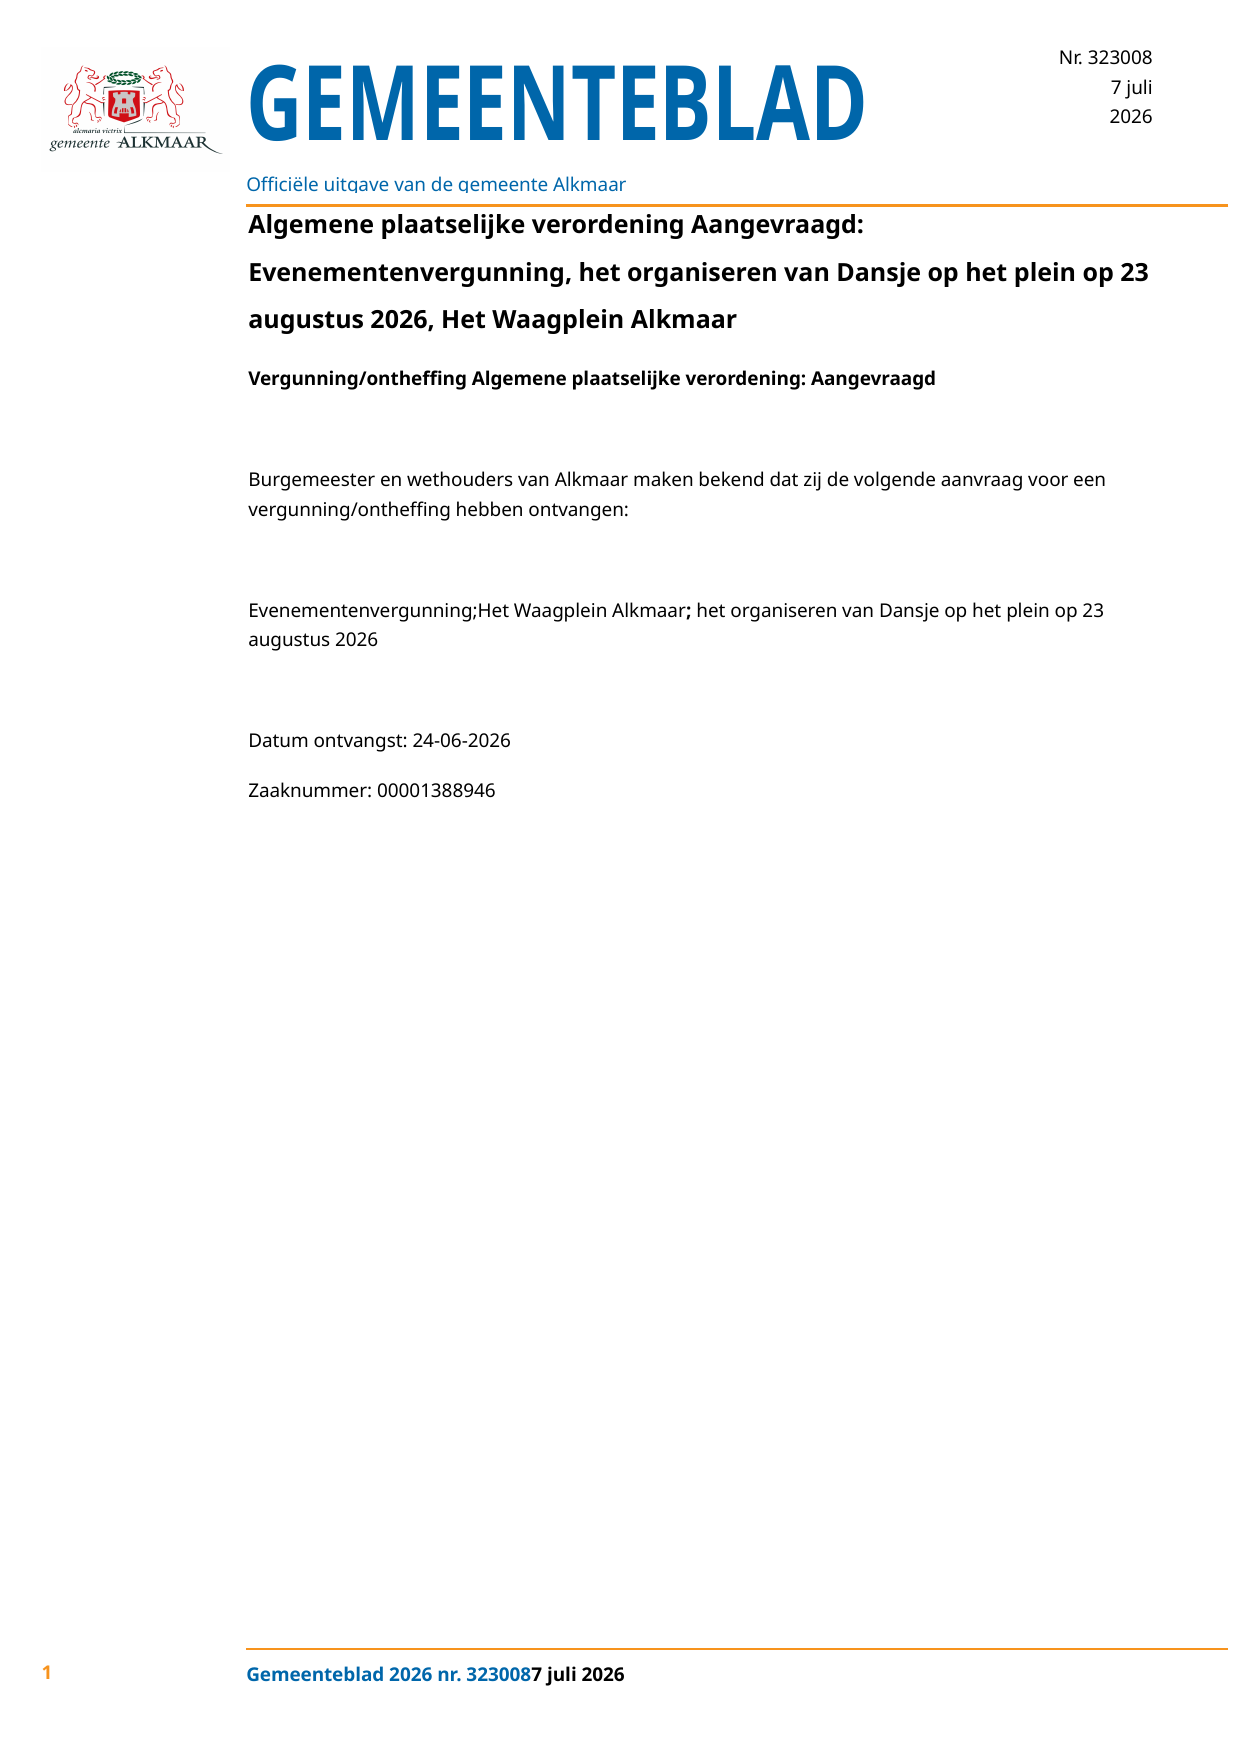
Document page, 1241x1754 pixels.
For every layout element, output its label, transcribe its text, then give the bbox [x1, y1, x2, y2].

text Datum ontvangst: 24-06-2026 [248, 727, 1152, 753]
text Vergunning/ontheffing Algemene plaatselijke verordening: Aangevraagd [248, 366, 1152, 391]
text Burgemeester en wethouders van Alkmaar maken bekend dat zij de volgende aanvraag voor een vergunning/ontheffing hebben ontvangen: [248, 466, 1152, 522]
text Algemene plaatselijke verordening Aangevraagd: Evenementenvergunning, het organiseren van Dansje op het plein op 23 augustus 2026, Het Waagplein Alkmaar [248, 207, 1152, 336]
text Zaaknummer: 00001388946 [248, 778, 1152, 803]
text Evenementenvergunning;Het Waagplein Alkmaar; het organiseren van Dansje op het plein op 23 augustus 2026 [248, 597, 1152, 652]
picture [41, 47, 231, 172]
